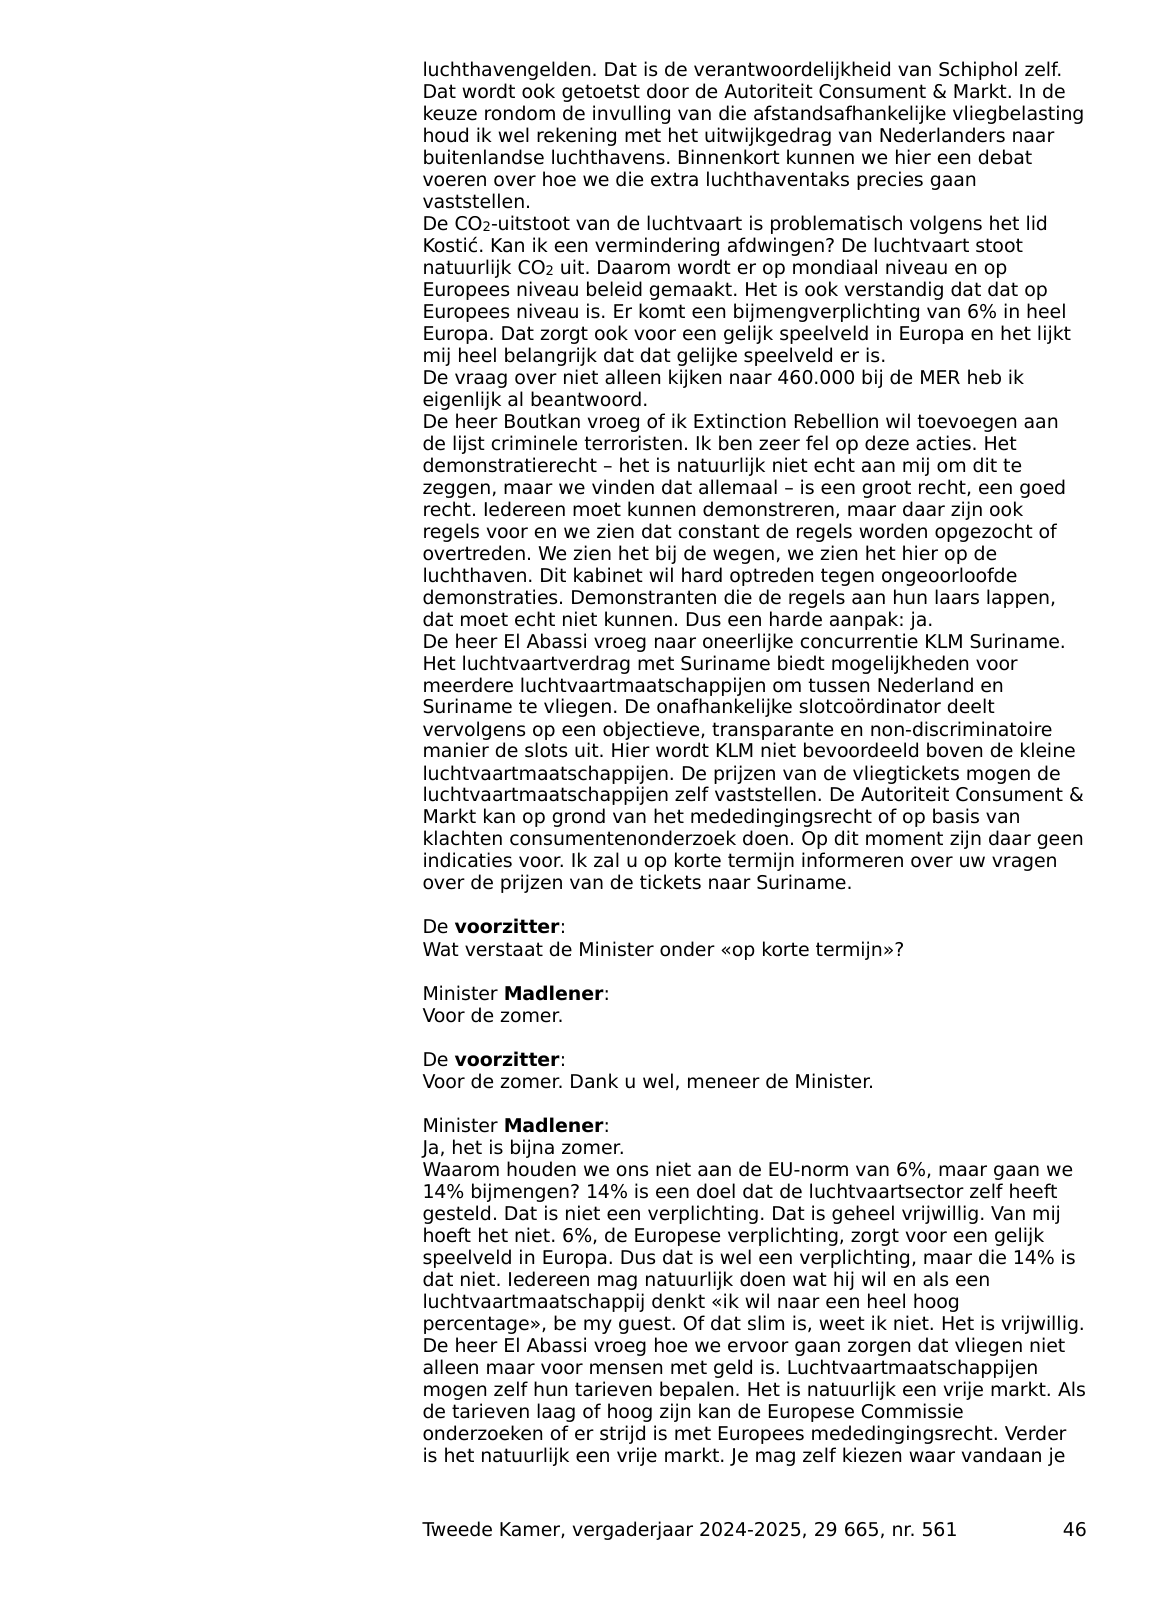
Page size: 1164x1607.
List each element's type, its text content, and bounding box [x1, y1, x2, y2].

text De voorzitter: [422, 916, 1087, 938]
text Minister Madlener: [422, 983, 1087, 1004]
text Voor de zomer. Dank u wel, meneer de Minister. [422, 1071, 1087, 1093]
text Ja, het is bijna zomer. [422, 1137, 1087, 1159]
text Wat verstaat de Minister onder «op korte termijn»? [422, 938, 1087, 960]
text luchthavengelden. Dat is de verantwoordelijkheid van Schiphol zelf. Dat wordt ook getoetst door de Autoriteit Consument & Markt. In de keuze rondom de invulling van die afstandsafhankelijke vliegbelasting houd ik wel rekening met het uitwijkgedrag van Nederlanders naar buitenlandse luchthavens. Binnenkort kunnen we hier een debat voeren over hoe we die extra luchthaventaks precies gaan vaststellen. [422, 59, 1087, 213]
text De CO2-uitstoot van de luchtvaart is problematisch volgens het lid Kostić. Kan ik een vermindering afdwingen? De luchtvaart stoot natuurlijk CO2 uit. Daarom wordt er op mondiaal niveau en op Europees niveau beleid gemaakt. Het is ook verstandig dat dat op Europees niveau is. Er komt een bijmengverplichting van 6% in heel Europa. Dat zorgt ook voor een gelijk speelveld in Europa en het lijkt mij heel belangrijk dat dat gelijke speelveld er is. [422, 213, 1087, 367]
text De voorzitter: [422, 1049, 1087, 1071]
text De heer Boutkan vroeg of ik Extinction Rebellion wil toevoegen aan de lijst criminele terroristen. Ik ben zeer fel op deze acties. Het demonstratierecht – het is natuurlijk niet echt aan mij om dit te zeggen, maar we vinden dat allemaal – is een groot recht, een goed recht. Iedereen moet kunnen demonstreren, maar daar zijn ook regels voor en we zien dat constant de regels worden opgezocht of overtreden. We zien het bij de wegen, we zien het hier op de luchthaven. Dit kabinet wil hard optreden tegen ongeoorloofde demonstraties. Demonstranten die de regels aan hun laars lappen, dat moet echt niet kunnen. Dus een harde aanpak: ja. [422, 411, 1087, 631]
text Minister Madlener: [422, 1115, 1087, 1137]
text Voor de zomer. [422, 1004, 1087, 1027]
text De vraag over niet alleen kijken naar 460.000 bij de MER heb ik eigenlijk al beantwoord. [422, 367, 1087, 411]
text De heer El Abassi vroeg naar oneerlijke concurrentie KLM Suriname. Het luchtvaartverdrag met Suriname biedt mogelijkheden voor meerdere luchtvaartmaatschappijen om tussen Nederland en Suriname te vliegen. De onafhankelijke slotcoördinator deelt vervolgens op een objectieve, transparante en non-discriminatoire manier de slots uit. Hier wordt KLM niet bevoordeeld boven de kleine luchtvaartmaatschappijen. De prijzen van de vliegtickets mogen de luchtvaartmaatschappijen zelf vaststellen. De Autoriteit Consument & Markt kan op grond van het mededingingsrecht of op basis van klachten consumentenonderzoek doen. Op dit moment zijn daar geen indicaties voor. Ik zal u op korte termijn informeren over uw vragen over de prijzen van de tickets naar Suriname. [422, 631, 1087, 894]
text Waarom houden we ons niet aan de EU-norm van 6%, maar gaan we 14% bijmengen? 14% is een doel dat de luchtvaartsector zelf heeft gesteld. Dat is niet een verplichting. Dat is geheel vrijwillig. Van mij hoeft het niet. 6%, de Europese verplichting, zorgt voor een gelijk speelveld in Europa. Dus dat is wel een verplichting, maar die 14% is dat niet. Iedereen mag natuurlijk doen wat hij wil en als een luchtvaartmaatschappij denkt «ik wil naar een heel hoog percentage», be my guest. Of dat slim is, weet ik niet. Het is vrijwillig. [422, 1159, 1087, 1335]
text De heer El Abassi vroeg hoe we ervoor gaan zorgen dat vliegen niet alleen maar voor mensen met geld is. Luchtvaartmaatschappijen mogen zelf hun tarieven bepalen. Het is natuurlijk een vrije markt. Als de tarieven laag of hoog zijn kan de Europese Commissie onderzoeken of er strijd is met Europees mededingingsrecht. Verder is het natuurlijk een vrije markt. Je mag zelf kiezen waar vandaan je [422, 1335, 1087, 1467]
